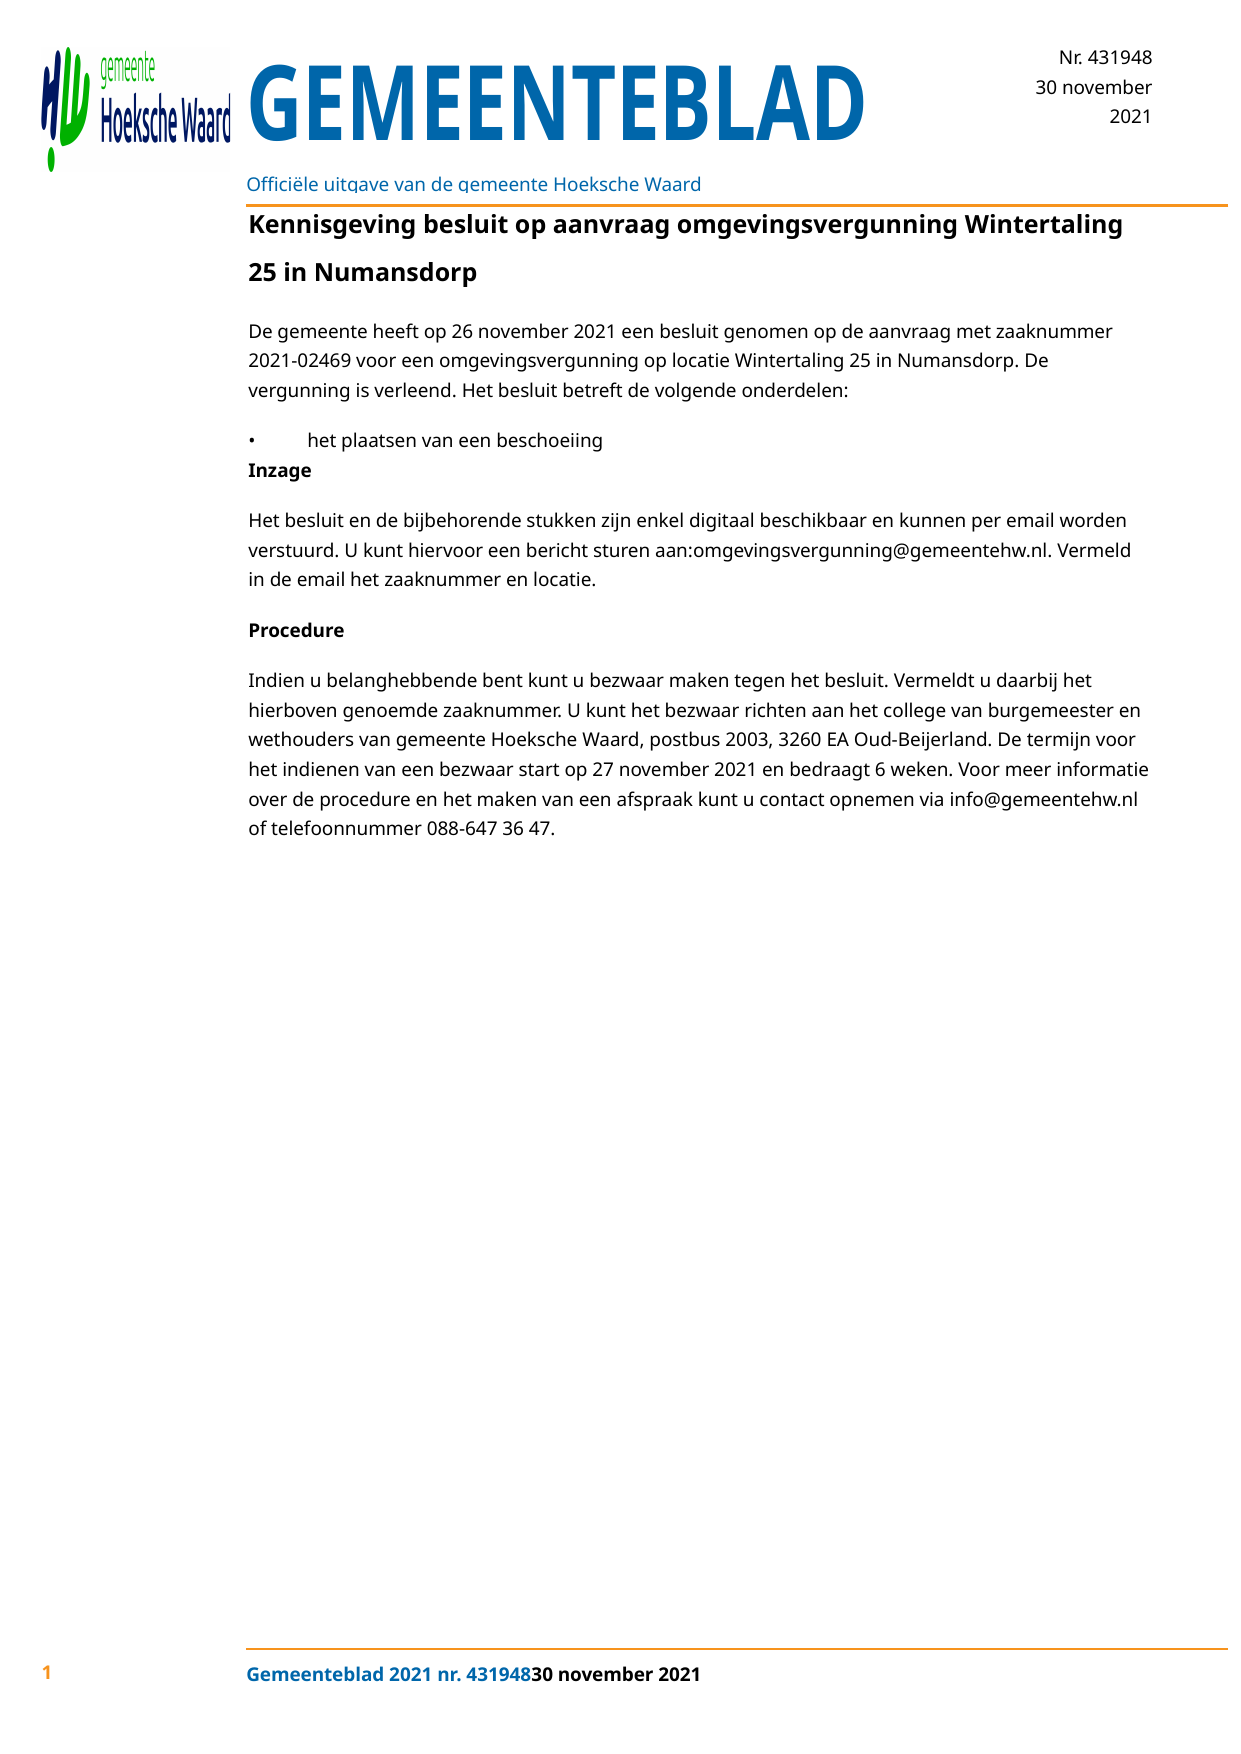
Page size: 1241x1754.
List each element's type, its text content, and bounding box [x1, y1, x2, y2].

text Het besluit en de bijbehorende stukken zijn enkel digitaal beschikbaar en kunnen per email worden verstuurd. U kunt hiervoor een bericht sturen aan:omgevingsvergunning@gemeentehw.nl. Vermeld in de email het zaaknummer en locatie. [248, 507, 1152, 592]
picture [41, 47, 231, 172]
text Indien u belanghebbende bent kunt u bezwaar maken tegen het besluit. Vermeldt u daarbij het hierboven genoemde zaaknummer. U kunt het bezwaar richten aan het college van burgemeester en wethouders van gemeente Hoeksche Waard, postbus 2003, 3260 EA Oud-Beijerland. De termijn voor het indienen van een bezwaar start op 27 november 2021 en bedraagt 6 weken. Voor meer informatie over de procedure en het maken van een afspraak kunt u contact opnemen via info@gemeentehw.nl of telefoonnummer 088-647 36 47. [248, 667, 1152, 841]
text Procedure [248, 617, 1152, 643]
text Kennisgeving besluit op aanvraag omgevingsvergunning Wintertaling 25 in Numansdorp [248, 207, 1152, 288]
text Inzage [248, 457, 1152, 483]
list het plaatsen van een beschoeiing [248, 427, 1152, 453]
text De gemeente heeft op 26 november 2021 een besluit genomen op de aanvraag met zaaknummer 2021-02469 voor een omgevingsvergunning op locatie Wintertaling 25 in Numansdorp. De vergunning is verleend. Het besluit betreft de volgende onderdelen: [248, 318, 1152, 403]
